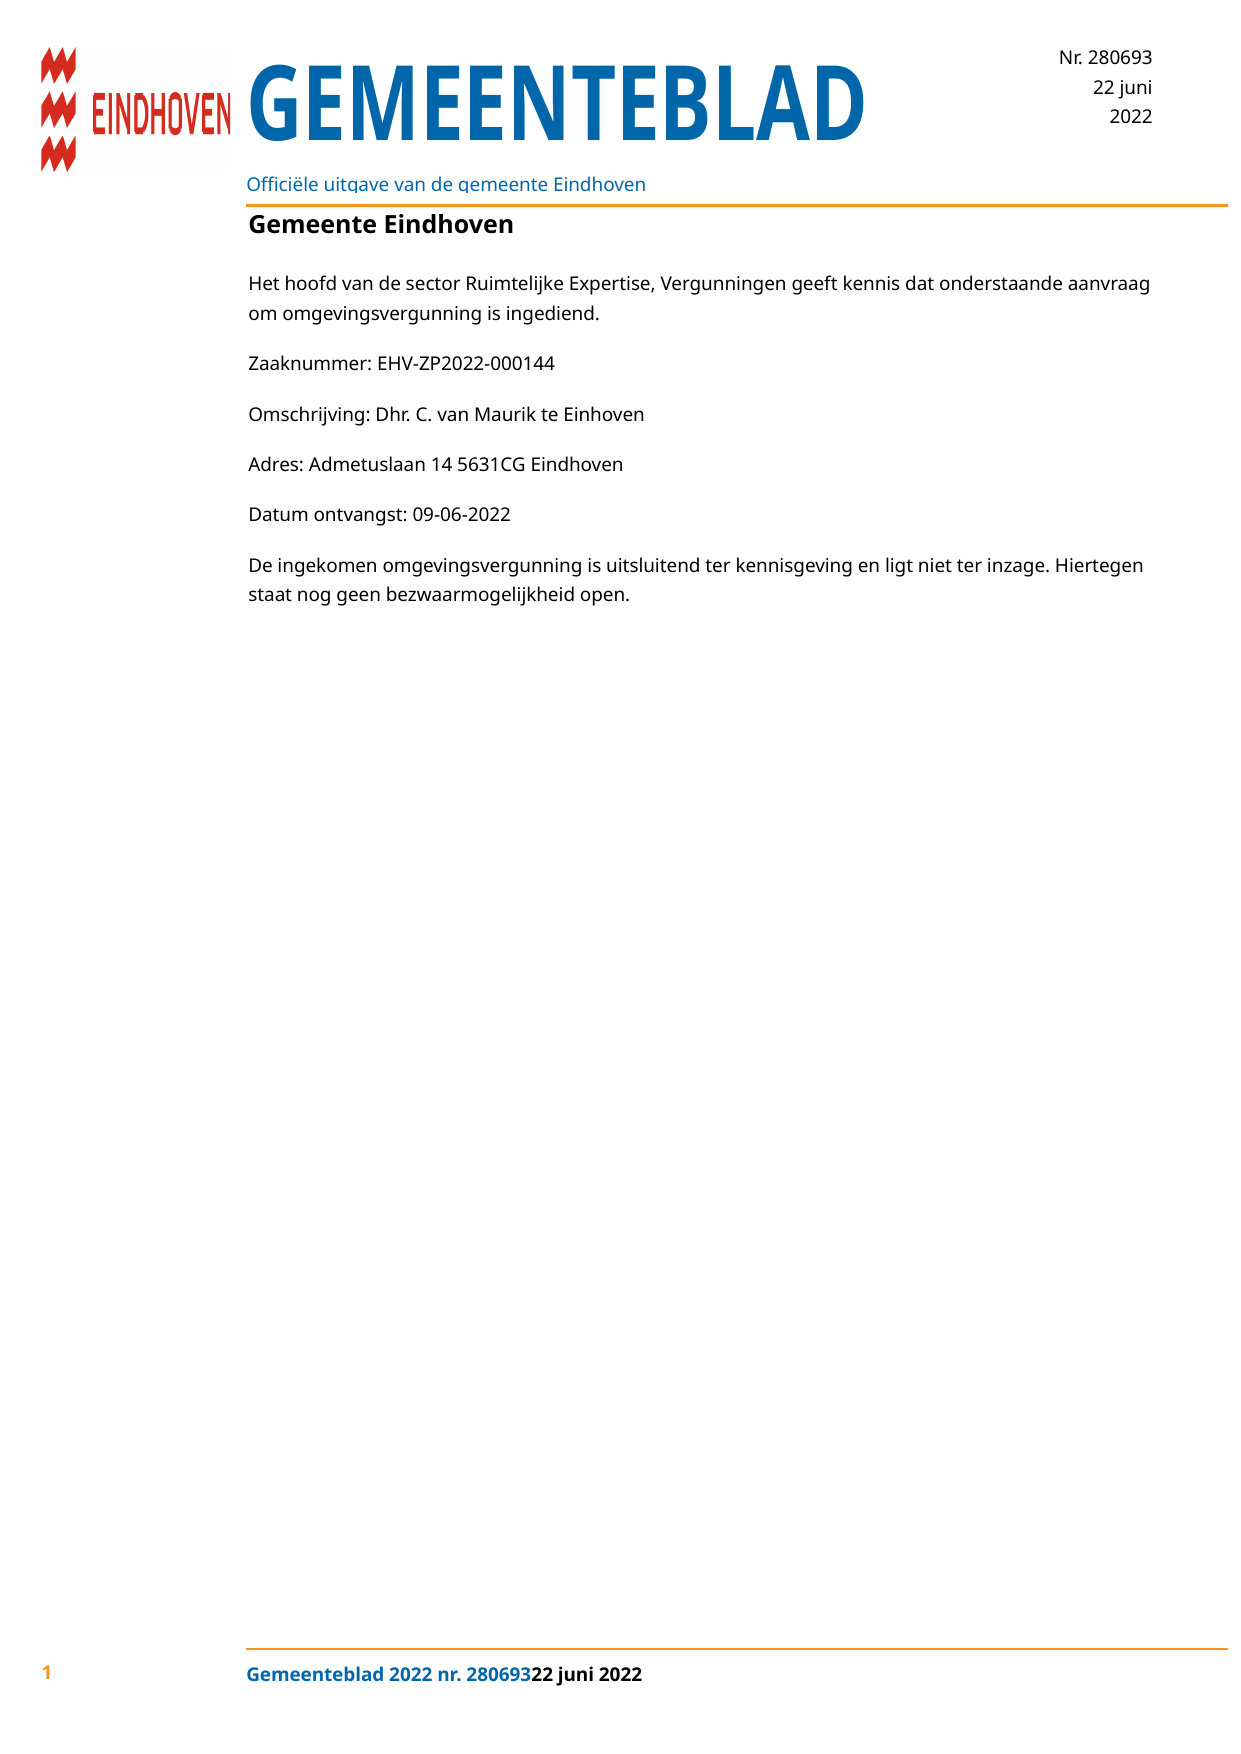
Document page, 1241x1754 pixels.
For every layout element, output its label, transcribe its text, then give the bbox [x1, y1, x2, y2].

text Adres: Admetuslaan 14 5631CG Eindhoven [248, 451, 1152, 477]
text Datum ontvangst: 09-06-2022 [248, 502, 1152, 527]
picture [41, 47, 231, 172]
text Gemeente Eindhoven [248, 207, 1152, 241]
text Zaaknummer: EHV-ZP2022-000144 [248, 350, 1152, 376]
text Omschrijving: Dhr. C. van Maurik te Einhoven [248, 401, 1152, 426]
text Het hoofd van de sector Ruimtelijke Expertise, Vergunningen geeft kennis dat onderstaande aanvraag om omgevingsvergunning is ingediend. [248, 270, 1152, 326]
text De ingekomen omgevingsvergunning is uitsluitend ter kennisgeving en ligt niet ter inzage. Hiertegen staat nog geen bezwaarmogelijkheid open. [248, 552, 1152, 607]
